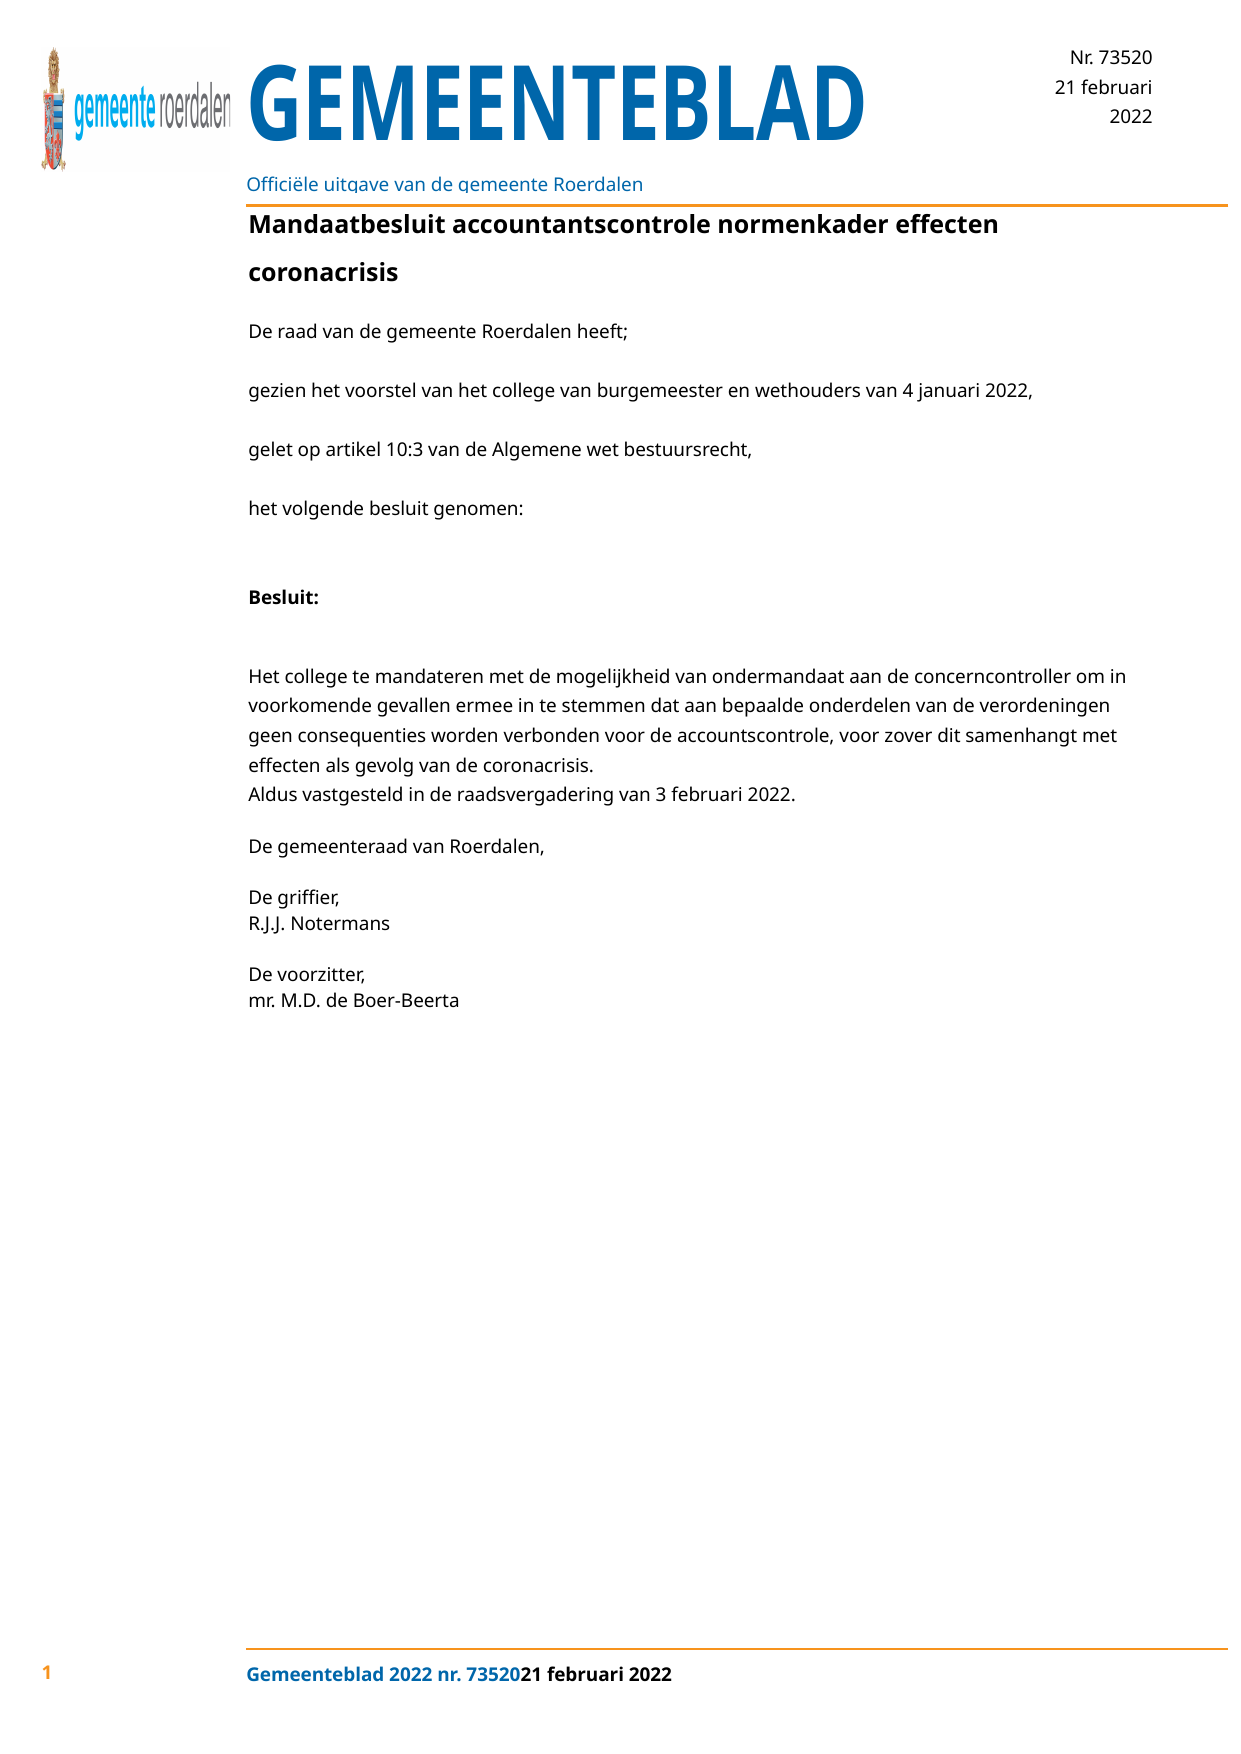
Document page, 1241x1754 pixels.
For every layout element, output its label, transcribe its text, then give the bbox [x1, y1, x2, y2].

text De raad van de gemeente Roerdalen heeft; [248, 318, 1152, 344]
text Besluit: [248, 584, 1152, 610]
text Mandaatbesluit accountantscontrole normenkader effecten coronacrisis [248, 207, 1152, 288]
text gezien het voorstel van het college van burgemeester en wethouders van 4 januari 2022, [248, 377, 1152, 403]
text het volgende besluit genomen: [248, 495, 1152, 521]
text gelet op artikel 10:3 van de Algemene wet bestuursrecht, [248, 436, 1152, 462]
picture [41, 47, 231, 172]
text De voorzitter, [248, 961, 1152, 987]
text mr. M.D. de Boer-Beerta [248, 987, 1152, 1013]
text De gemeenteraad van Roerdalen, [248, 833, 1152, 858]
text R.J.J. Notermans [248, 910, 1152, 936]
text Aldus vastgesteld in de raadsvergadering van 3 februari 2022. [248, 781, 1152, 807]
text De griffier, [248, 884, 1152, 910]
text Het college te mandateren met de mogelijkheid van ondermandaat aan de concerncontroller om in voorkomende gevallen ermee in te stemmen dat aan bepaalde onderdelen van de verordeningen geen consequenties worden verbonden voor de accountscontrole, voor zover dit samenhangt met effecten als gevolg van de coronacrisis. [248, 663, 1152, 777]
